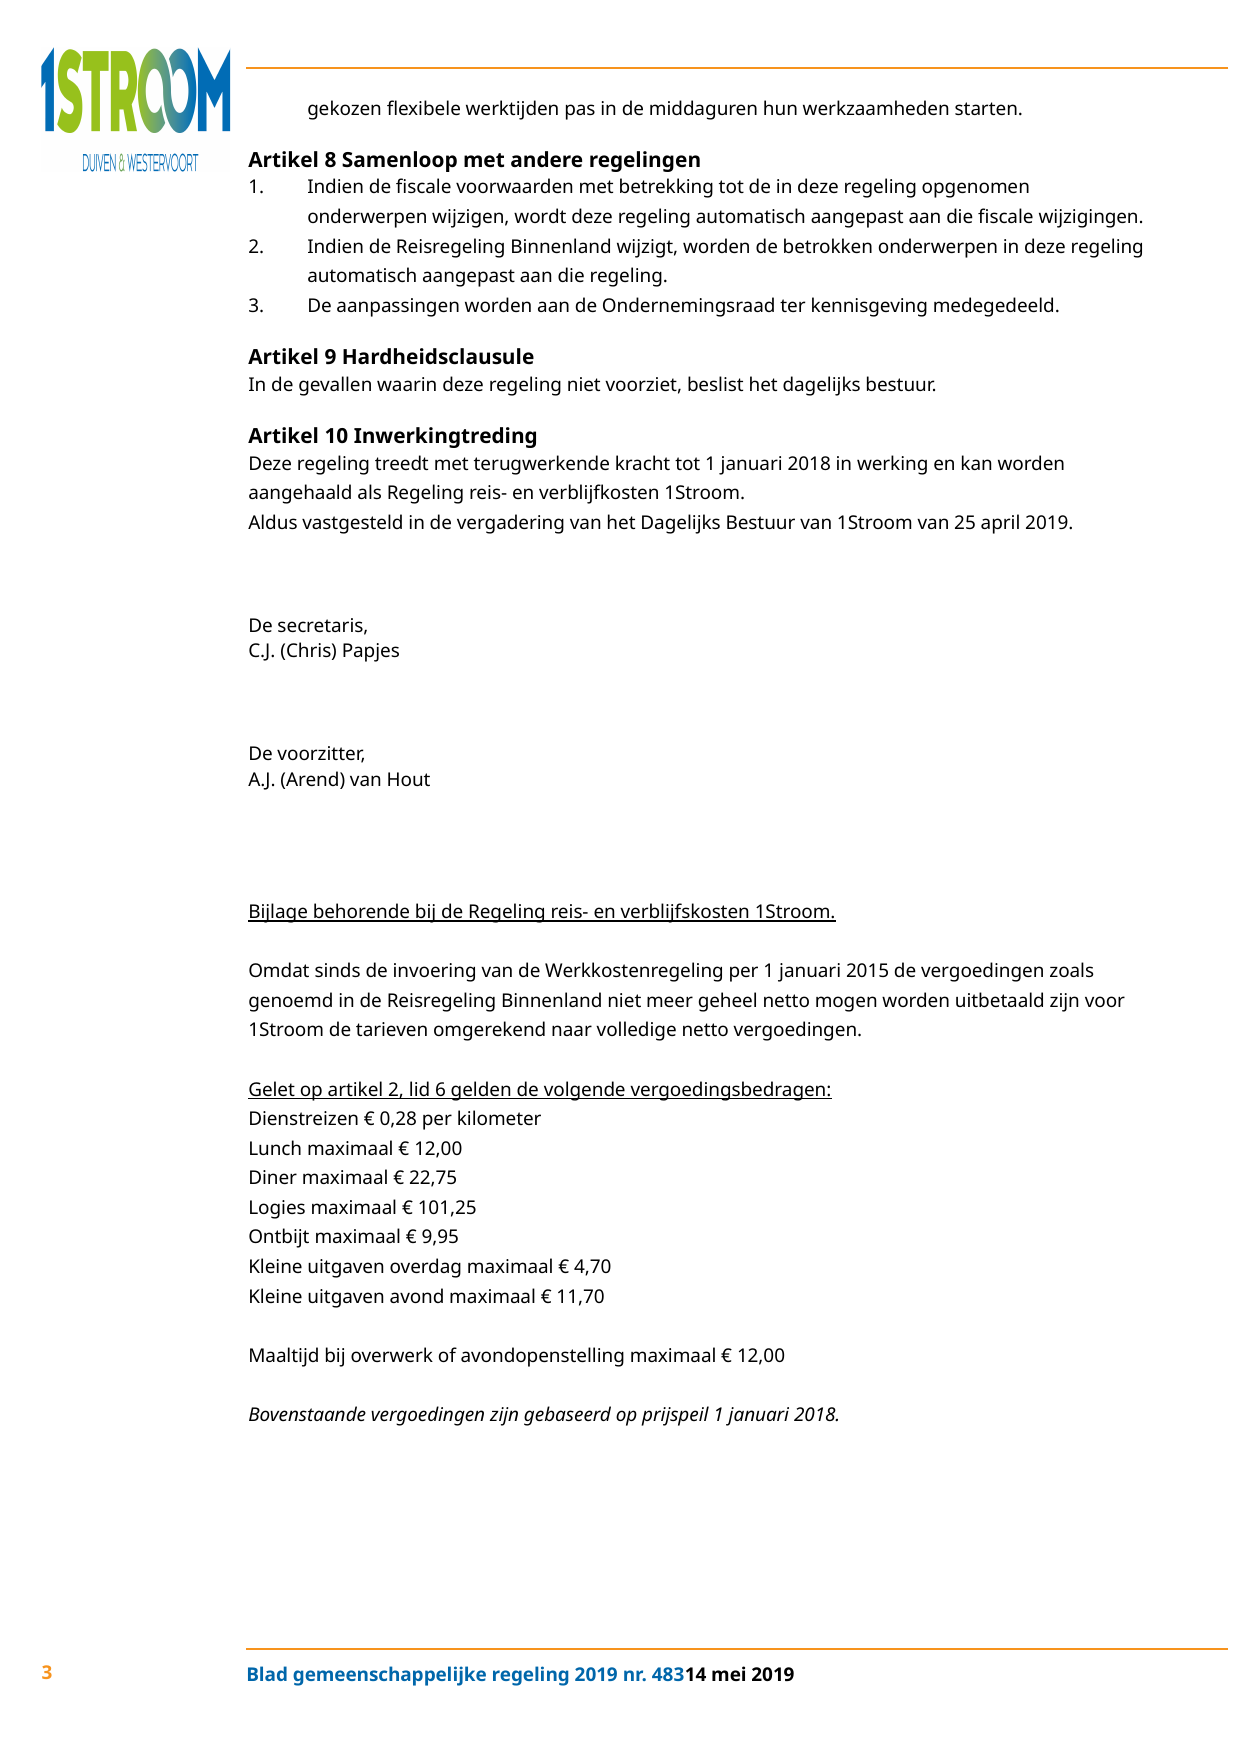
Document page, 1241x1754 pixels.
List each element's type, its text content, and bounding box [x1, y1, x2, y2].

text Maaltijd bij overwerk of avondopenstelling maximaal € 12,00 [248, 1342, 1152, 1368]
text Logies maximaal € 101,25 [248, 1194, 1152, 1220]
text Artikel 10 Inwerkingtreding [248, 421, 1152, 450]
text A.J. (Arend) van Hout [248, 766, 1152, 792]
text De secretaris, [248, 612, 1152, 637]
list Indien de Reisregeling Binnenland wijzigt, worden de betrokken onderwerpen in deze regeling automatisch aangepast aan die regeling. [248, 233, 1152, 288]
text Kleine uitgaven avond maximaal € 11,70 [248, 1283, 1152, 1308]
text Deze regeling treedt met terugwerkende kracht tot 1 januari 2018 in werking en kan worden aangehaald als Regeling reis- en verblijfkosten 1Stroom. [248, 450, 1152, 505]
text Kleine uitgaven overdag maximaal € 4,70 [248, 1253, 1152, 1279]
text De voorzitter, [248, 740, 1152, 766]
text Gelet op artikel 2, lid 6 gelden de volgende vergoedingsbedragen: [248, 1076, 1152, 1101]
text Dienstreizen € 0,28 per kilometer [248, 1105, 1152, 1131]
text Omdat sinds de invoering van de Werkkostenregeling per 1 januari 2015 de vergoedingen zoals genoemd in de Reisregeling Binnenland niet meer geheel netto mogen worden uitbetaald zijn voor 1Stroom de tarieven omgerekend naar volledige netto vergoedingen. [248, 957, 1152, 1042]
text Artikel 8 Samenloop met andere regelingen [248, 145, 1152, 174]
text Bovenstaande vergoedingen zijn gebaseerd op prijspeil 1 januari 2018. [248, 1401, 1152, 1427]
text Lunch maximaal € 12,00 [248, 1135, 1152, 1161]
text Ontbijt maximaal € 9,95 [248, 1224, 1152, 1249]
list Indien de fiscale voorwaarden met betrekking tot de in deze regeling opgenomen onderwerpen wijzigen, wordt deze regeling automatisch aangepast aan die fiscale wijzigingen. [248, 174, 1152, 229]
text Diner maximaal € 22,75 [248, 1164, 1152, 1190]
text Artikel 9 Hardheidsclausule [248, 342, 1152, 371]
text In de gevallen waarin deze regeling niet voorziet, beslist het dagelijks bestuur. [248, 371, 1152, 397]
picture [41, 47, 231, 172]
text Aldus vastgesteld in de vergadering van het Dagelijks Bestuur van 1Stroom van 25 april 2019. [248, 509, 1152, 534]
text C.J. (Chris) Papjes [248, 637, 1152, 663]
text Bijlage behorende bij de Regeling reis- en verblijfskosten 1Stroom. [248, 898, 1152, 924]
list gekozen flexibele werktijden pas in de middaguren hun werkzaamheden starten. [248, 95, 1152, 121]
list De aanpassingen worden aan de Ondernemingsraad ter kennisgeving medegedeeld. [248, 292, 1152, 318]
